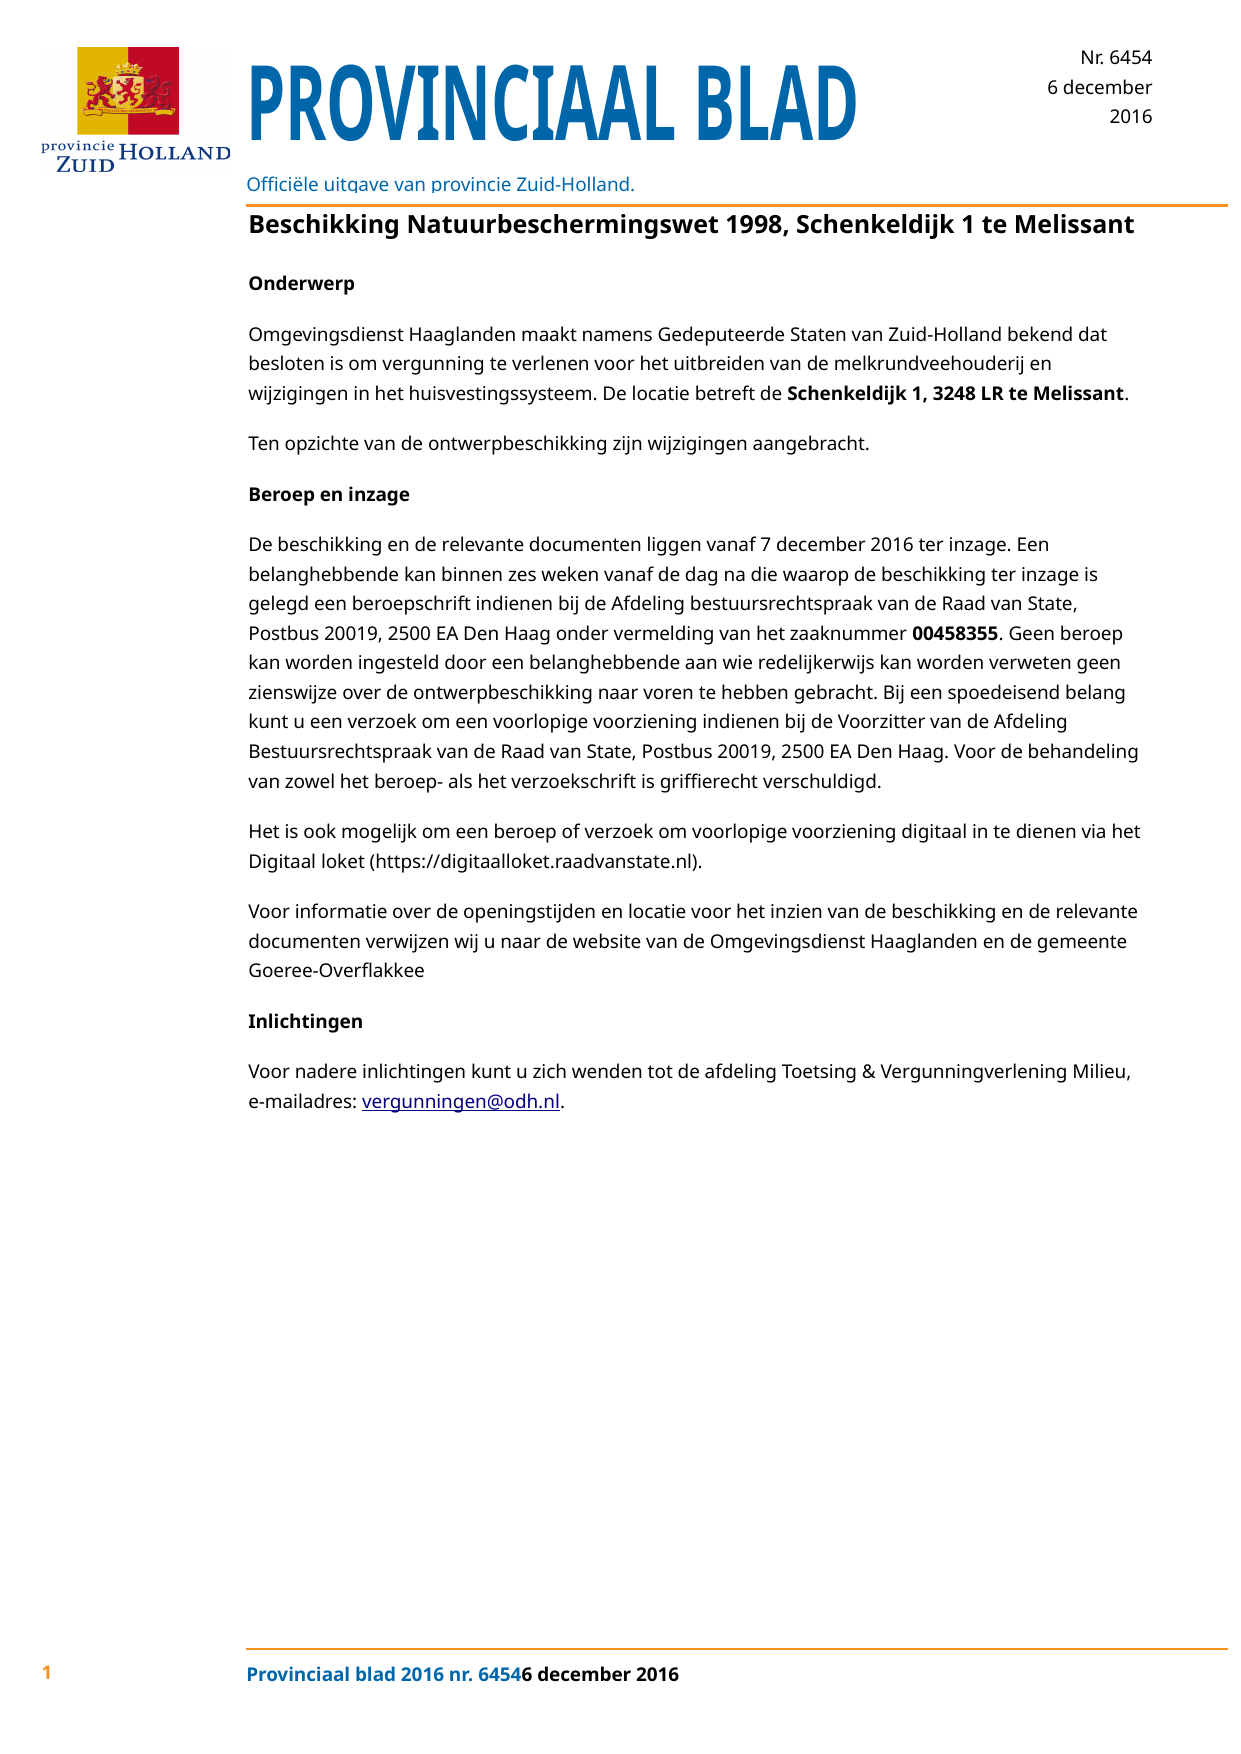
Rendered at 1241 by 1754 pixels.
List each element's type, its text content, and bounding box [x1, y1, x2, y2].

text Ten opzichte van de ontwerpbeschikking zijn wijzigingen aangebracht. [248, 430, 1152, 456]
text Voor nadere inlichtingen kunt u zich wenden tot de afdeling Toetsing & Vergunningverlening Milieu, e-mailadres: vergunningen@odh.nl. [248, 1058, 1152, 1113]
text Het is ook mogelijk om een beroep of verzoek om voorlopige voorziening digitaal in te dienen via het Digitaal loket (https://digitaalloket.raadvanstate.nl). [248, 818, 1152, 873]
text Beschikking Natuurbeschermingswet 1998, Schenkeldijk 1 te Melissant [248, 207, 1152, 241]
text Voor informatie over de openingstijden en locatie voor het inzien van de beschikking en de relevante documenten verwijzen wij u naar de website van de Omgevingsdienst Haaglanden en de gemeente Goeree-Overflakkee [248, 898, 1152, 983]
text De beschikking en de relevante documenten liggen vanaf 7 december 2016 ter inzage. Een belanghebbende kan binnen zes weken vanaf de dag na die waarop de beschikking ter inzage is gelegd een beroepschrift indienen bij de Afdeling bestuursrechtspraak van de Raad van State, Postbus 20019, 2500 EA Den Haag onder vermelding van het zaaknummer 00458355. Geen beroep kan worden ingesteld door een belanghebbende aan wie redelijkerwijs kan worden verweten geen zienswijze over de ontwerpbeschikking naar voren te hebben gebracht. Bij een spoedeisend belang kunt u een verzoek om een voorlopige voorziening indienen bij de Voorzitter van de Afdeling Bestuursrechtspraak van de Raad van State, Postbus 20019, 2500 EA Den Haag. Voor de behandeling van zowel het beroep- als het verzoekschrift is griffierecht verschuldigd. [248, 531, 1152, 793]
text Onderwerp [248, 270, 1152, 296]
picture [41, 47, 231, 172]
text Inlichtingen [248, 1008, 1152, 1033]
text Beroep en inzage [248, 481, 1152, 506]
text Omgevingsdienst Haaglanden maakt namens Gedeputeerde Staten van Zuid-Holland bekend dat besloten is om vergunning te verlenen voor het uitbreiden van de melkrundveehouderij en wijzigingen in het huisvestingssysteem. De locatie betreft de Schenkeldijk 1, 3248 LR te Melissant. [248, 321, 1152, 406]
